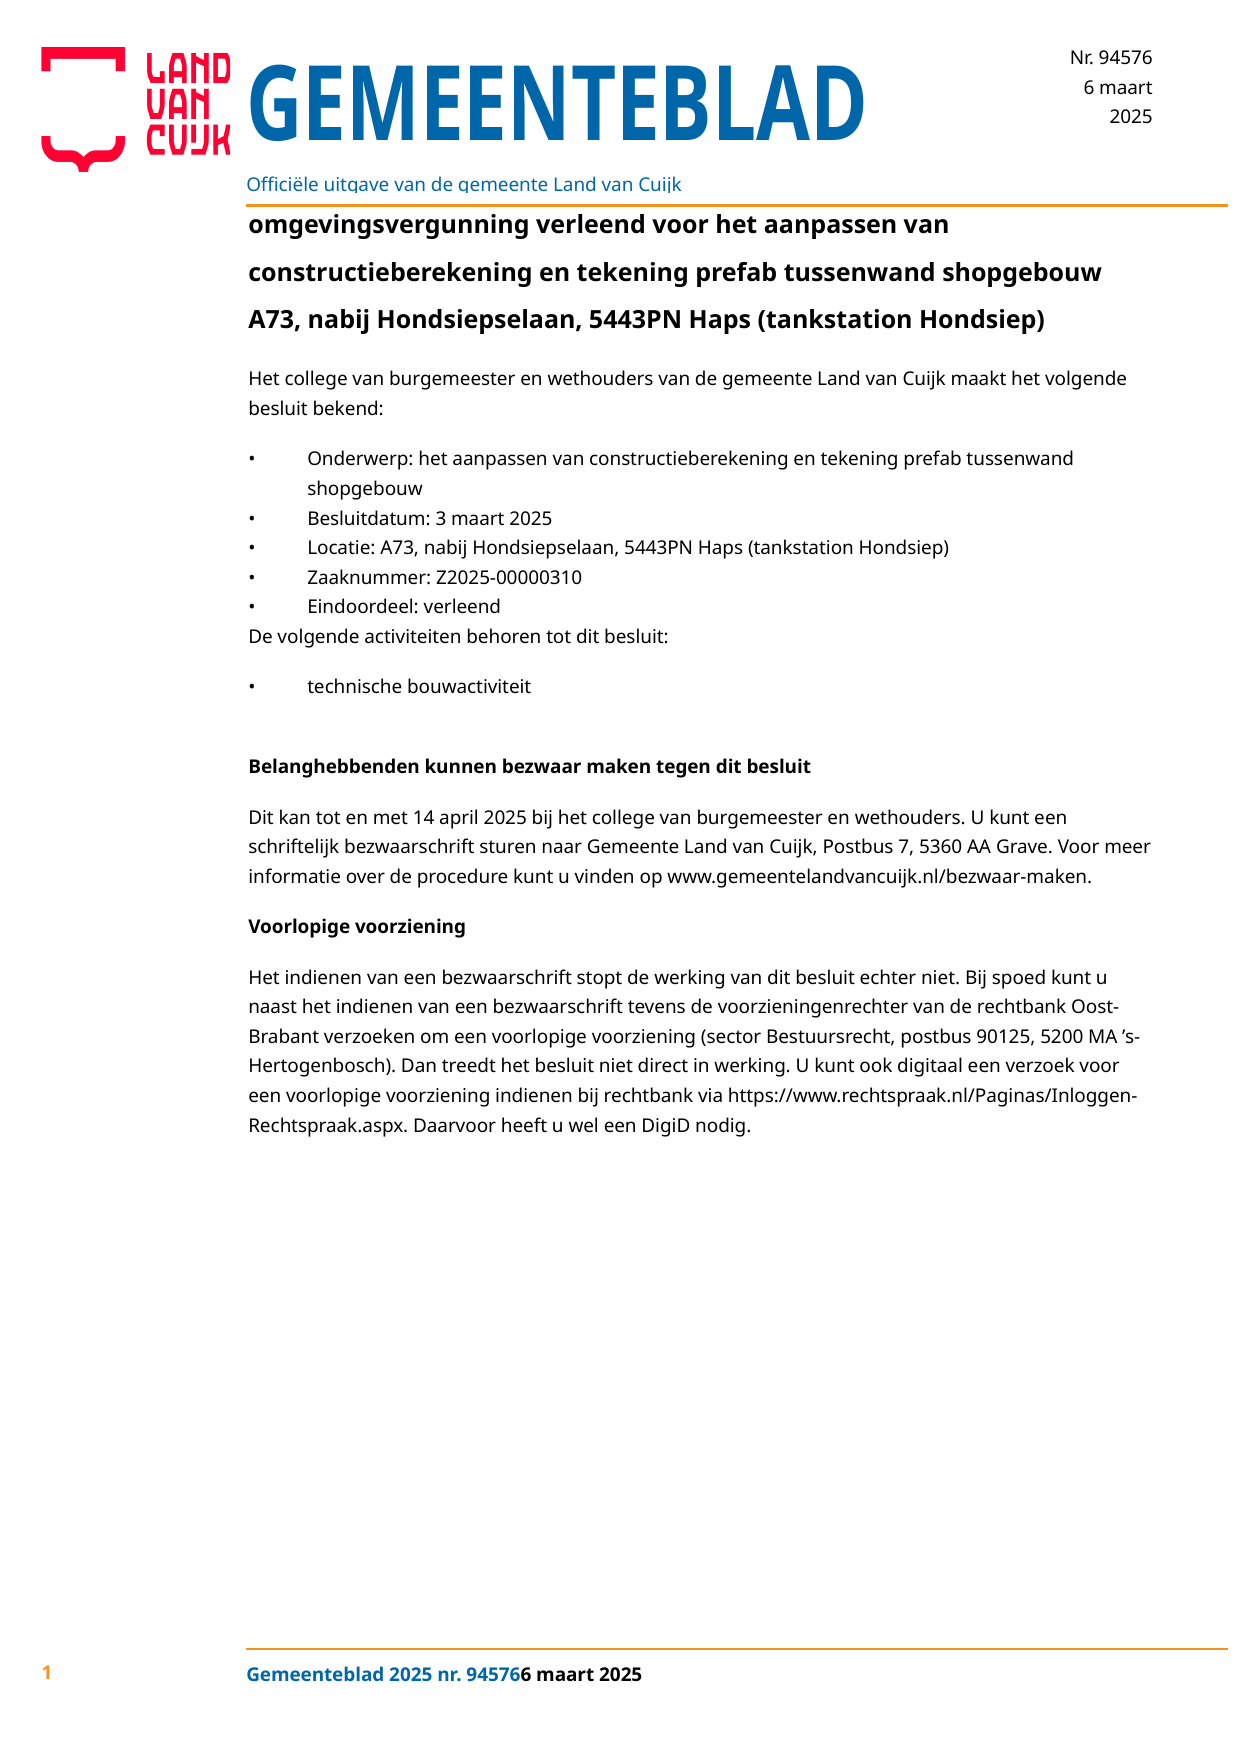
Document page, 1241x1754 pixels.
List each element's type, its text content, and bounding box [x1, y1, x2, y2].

picture [41, 47, 231, 172]
list Onderwerp: het aanpassen van constructieberekening en tekening prefab tussenwand shopgebouw [248, 446, 1152, 501]
text Belanghebbenden kunnen bezwaar maken tegen dit besluit [248, 753, 1152, 779]
text Voorlopige voorziening [248, 913, 1152, 939]
text Het indienen van een bezwaarschrift stopt de werking van dit besluit echter niet. Bij spoed kunt u naast het indienen van een bezwaarschrift tevens de voorzieningenrechter van de rechtbank Oost-Brabant verzoeken om een voorlopige voorziening (sector Bestuursrecht, postbus 90125, 5200 MA ’s-Hertogenbosch). Dan treedt het besluit niet direct in werking. U kunt ook digitaal een verzoek voor een voorlopige voorziening indienen bij rechtbank via https://www.rechtspraak.nl/Paginas/Inloggen-Rechtspraak.aspx. Daarvoor heeft u wel een DigiD nodig. [248, 964, 1152, 1137]
text omgevingsvergunning verleend voor het aanpassen van constructieberekening en tekening prefab tussenwand shopgebouw A73, nabij Hondsiepselaan, 5443PN Haps (tankstation Hondsiep) [248, 207, 1152, 336]
text Het college van burgemeester en wethouders van de gemeente Land van Cuijk maakt het volgende besluit bekend: [248, 366, 1152, 421]
text De volgende activiteiten behoren tot dit besluit: [248, 623, 1152, 649]
list technische bouwactiviteit [248, 673, 1152, 699]
list Zaaknummer: Z2025-00000310 [248, 564, 1152, 589]
list Besluitdatum: 3 maart 2025 [248, 505, 1152, 530]
text Dit kan tot en met 14 april 2025 bij het college van burgemeester en wethouders. U kunt een schriftelijk bezwaarschrift sturen naar Gemeente Land van Cuijk, Postbus 7, 5360 AA Grave. Voor meer informatie over de procedure kunt u vinden op www.gemeentelandvancuijk.nl/bezwaar-maken. [248, 804, 1152, 889]
list Locatie: A73, nabij Hondsiepselaan, 5443PN Haps (tankstation Hondsiep) [248, 534, 1152, 560]
list Eindoordeel: verleend [248, 593, 1152, 619]
